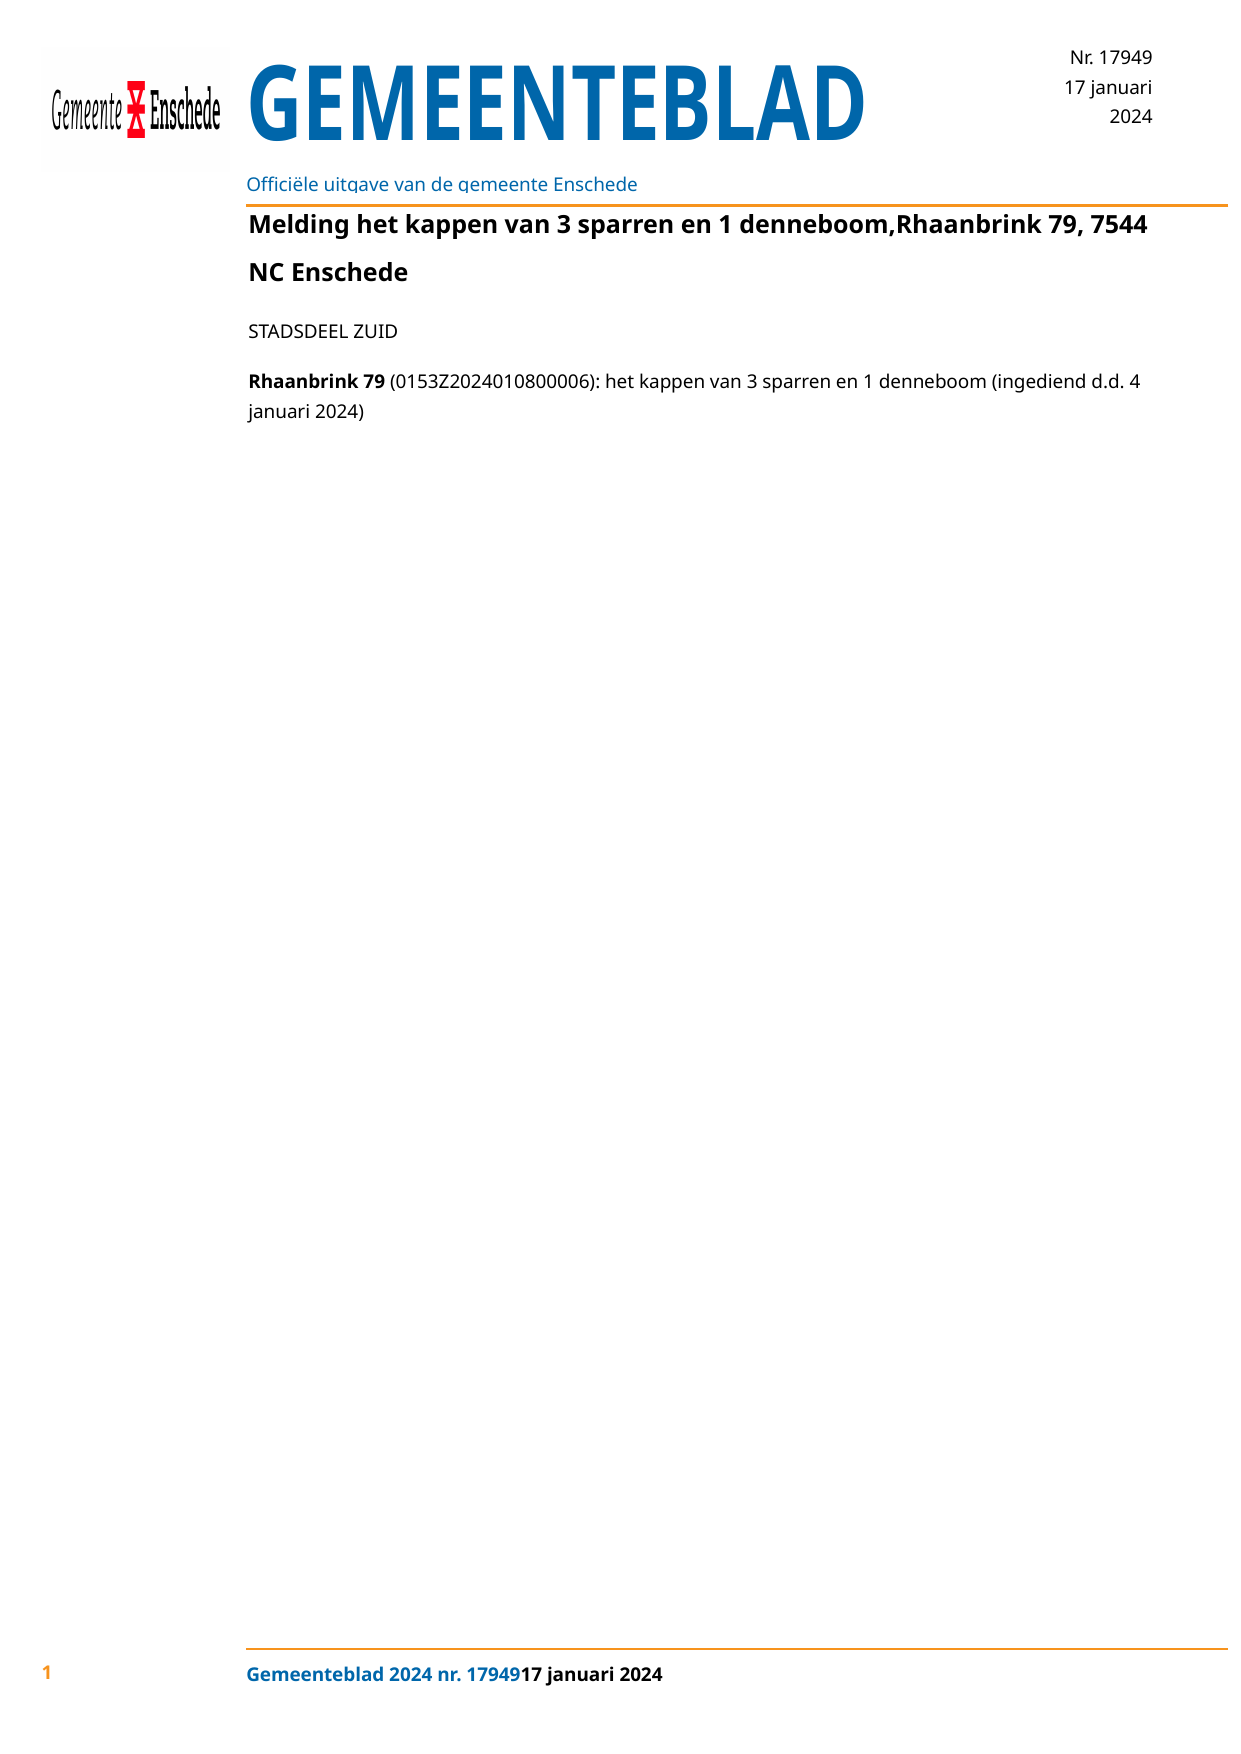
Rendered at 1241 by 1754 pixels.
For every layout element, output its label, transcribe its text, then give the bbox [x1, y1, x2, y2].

picture [41, 47, 231, 172]
text Melding het kappen van 3 sparren en 1 denneboom,Rhaanbrink 79, 7544 NC Enschede [248, 207, 1152, 288]
text Rhaanbrink 79 (0153Z2024010800006): het kappen van 3 sparren en 1 denneboom (ingediend d.d. 4 januari 2024) [248, 368, 1152, 424]
text STADSDEEL ZUID [248, 318, 1152, 344]
